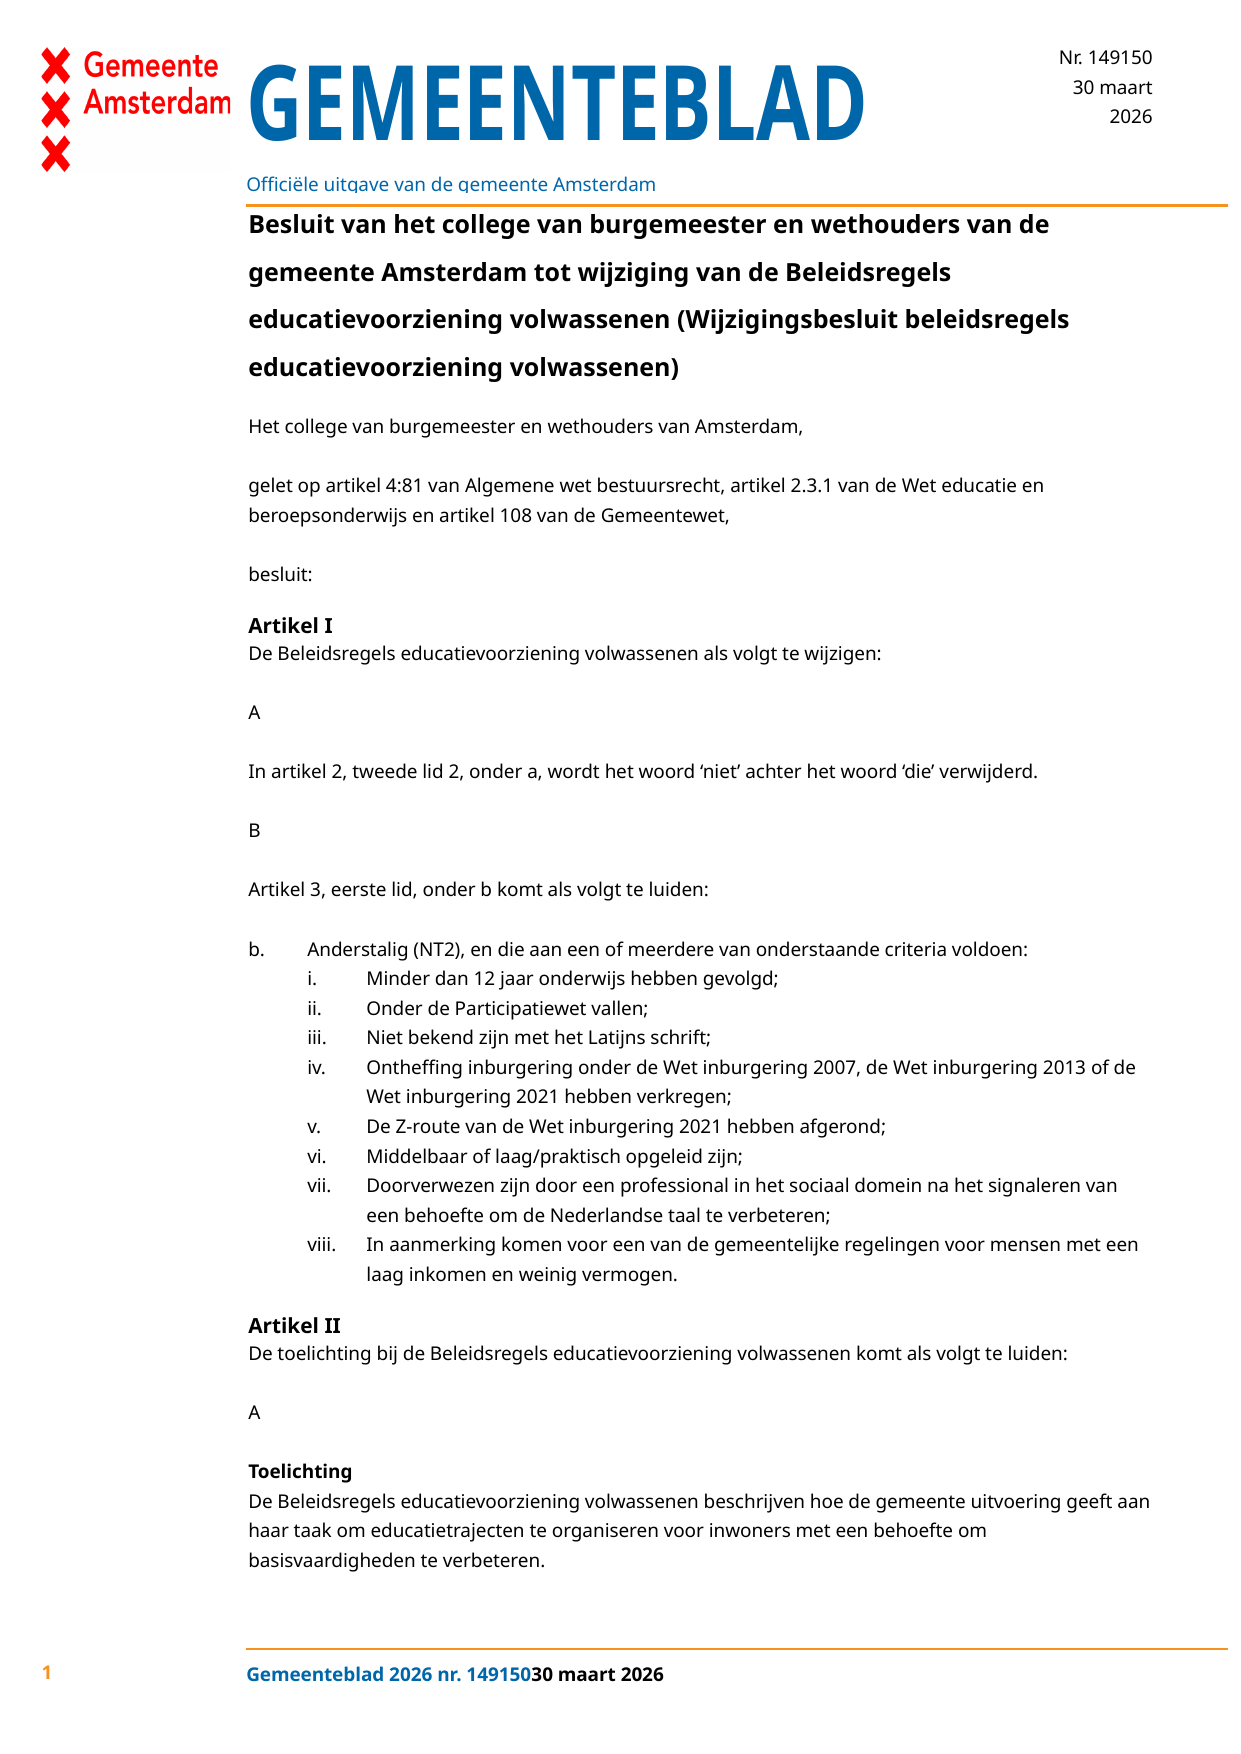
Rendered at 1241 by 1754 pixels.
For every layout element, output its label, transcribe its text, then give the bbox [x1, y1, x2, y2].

text Artikel II [248, 1312, 1152, 1340]
list Anderstalig (NT2), en die aan een of meerdere van onderstaande criteria voldoen: [248, 936, 1152, 961]
text De Beleidsregels educatievoorziening volwassenen beschrijven hoe de gemeente uitvoering geeft aan haar taak om educatietrajecten te organiseren voor inwoners met een behoefte om basisvaardigheden te verbeteren. [248, 1488, 1152, 1573]
text gelet op artikel 4:81 van Algemene wet bestuursrecht, artikel 2.3.1 van de Wet educatie en beroepsonderwijs en artikel 108 van de Gemeentewet, [248, 472, 1152, 528]
list De Z-route van de Wet inburgering 2021 hebben afgerond; [307, 1113, 1152, 1139]
list Minder dan 12 jaar onderwijs hebben gevolgd; [307, 965, 1152, 991]
list In aanmerking komen voor een van de gemeentelijke regelingen voor mensen met een laag inkomen en weinig vermogen. [307, 1232, 1152, 1287]
text Het college van burgemeester en wethouders van Amsterdam, [248, 413, 1152, 439]
text De Beleidsregels educatievoorziening volwassenen als volgt te wijzigen: [248, 640, 1152, 666]
text Artikel 3, eerste lid, onder b komt als volgt te luiden: [248, 877, 1152, 902]
text De toelichting bij de Beleidsregels educatievoorziening volwassenen komt als volgt te luiden: [248, 1340, 1152, 1366]
list Middelbaar of laag/praktisch opgeleid zijn; [307, 1143, 1152, 1168]
list Ontheffing inburgering onder de Wet inburgering 2007, de Wet inburgering 2013 of de Wet inburgering 2021 hebben verkregen; [307, 1054, 1152, 1109]
text B [248, 817, 1152, 843]
text Toelichting [248, 1458, 1152, 1484]
list Doorverwezen zijn door een professional in het sociaal domein na het signaleren van een behoefte om de Nederlandse taal te verbeteren; [307, 1172, 1152, 1228]
text In artikel 2, tweede lid 2, onder a, wordt het woord ‘niet’ achter het woord ‘die’ verwijderd. [248, 758, 1152, 784]
list Niet bekend zijn met het Latijns schrift; [307, 1024, 1152, 1050]
text Besluit van het college van burgemeester en wethouders van de gemeente Amsterdam tot wijziging van de Beleidsregels educatievoorziening volwassenen (Wijzigingsbesluit beleidsregels educatievoorziening volwassenen) [248, 207, 1152, 384]
text A [248, 699, 1152, 725]
text Artikel I [248, 611, 1152, 640]
picture [41, 47, 231, 172]
text besluit: [248, 561, 1152, 587]
list Onder de Participatiewet vallen; [307, 995, 1152, 1021]
text A [248, 1399, 1152, 1425]
